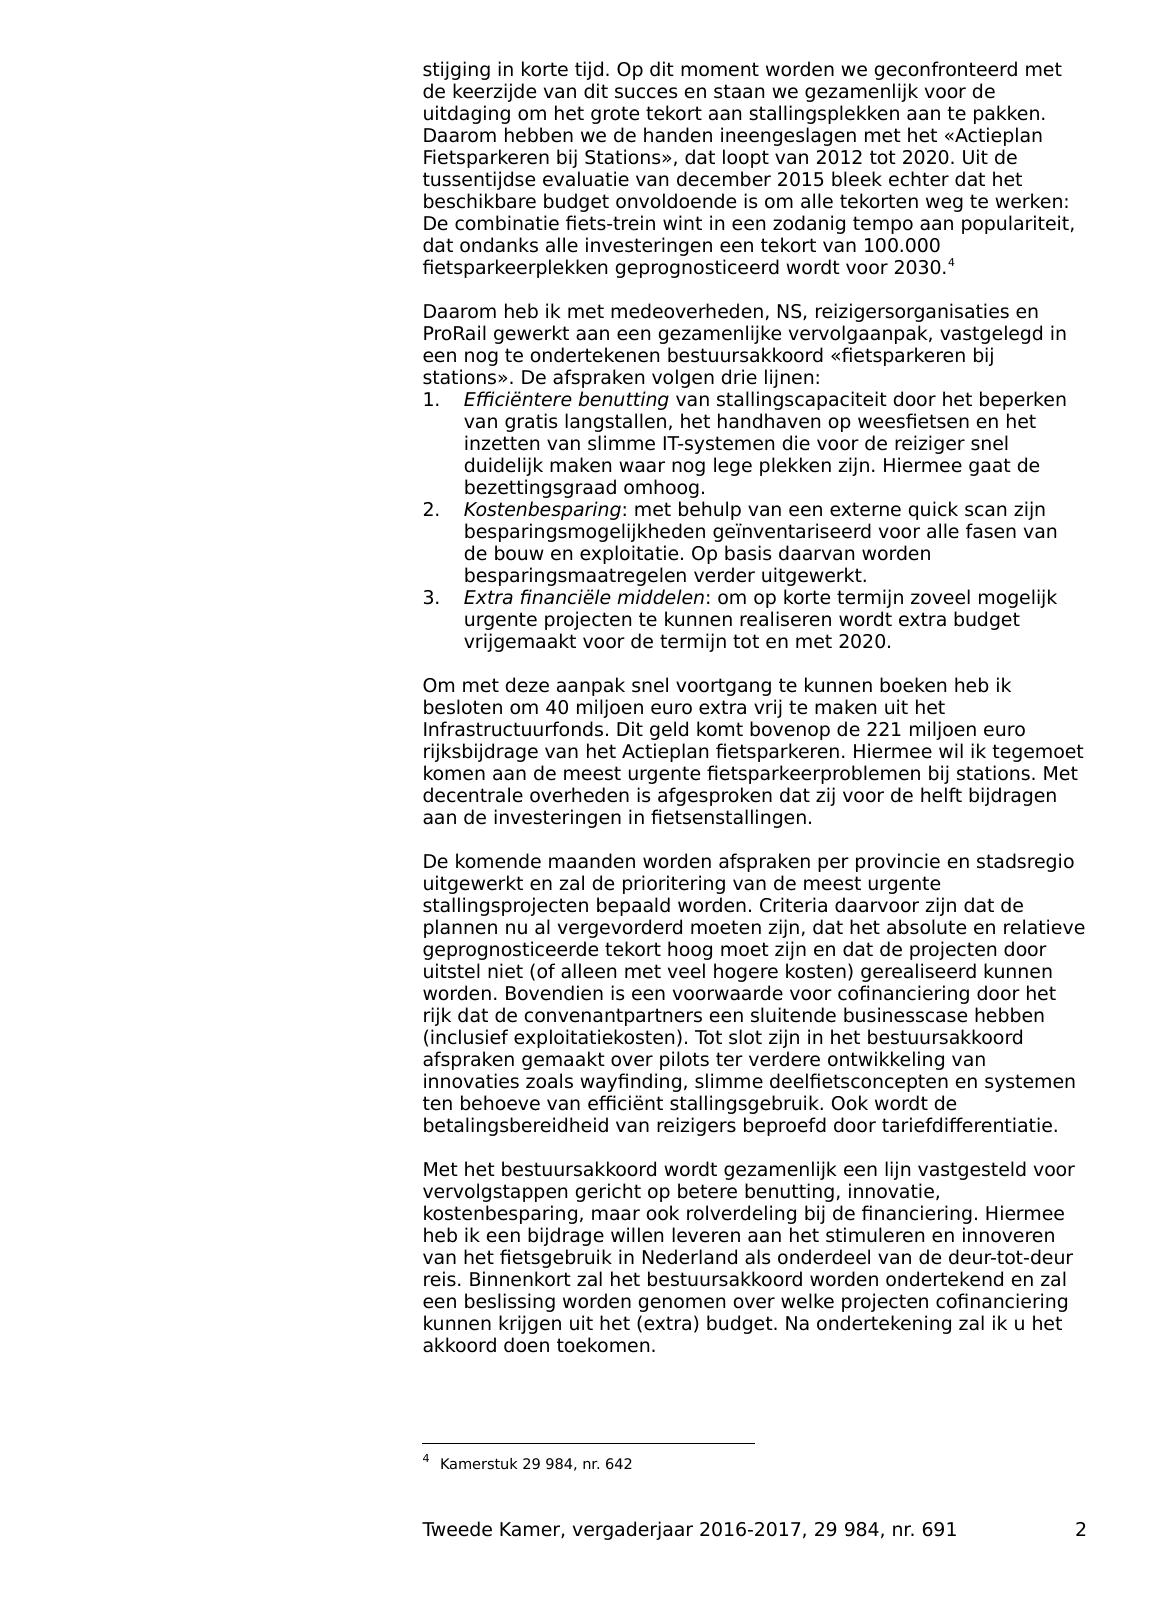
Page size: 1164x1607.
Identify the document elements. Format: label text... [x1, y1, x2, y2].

text 1. Efficiëntere benutting van stallingscapaciteit door het beperken van gratis langstallen, het handhaven op weesfietsen en het inzetten van slimme IT-systemen die voor de reiziger snel duidelijk maken waar nog lege plekken zijn. Hiermee gaat de bezettingsgraad omhoog. [422, 389, 1087, 499]
text Met het bestuursakkoord wordt gezamenlijk een lijn vastgesteld voor vervolgstappen gericht op betere benutting, innovatie, kostenbesparing, maar ook rolverdeling bij de financiering. Hiermee heb ik een bijdrage willen leveren aan het stimuleren en innoveren van het fietsgebruik in Nederland als onderdeel van de deur-tot-deur reis. Binnenkort zal het bestuursakkoord worden ondertekend en zal een beslissing worden genomen over welke projecten cofinanciering kunnen krijgen uit het (extra) budget. Na ondertekening zal ik u het akkoord doen toekomen. [422, 1159, 1087, 1357]
text 2. Kostenbesparing: met behulp van een externe quick scan zijn besparingsmogelijkheden geïnventariseerd voor alle fasen van de bouw en exploitatie. Op basis daarvan worden besparingsmaatregelen verder uitgewerkt. [422, 499, 1087, 587]
text Om met deze aanpak snel voortgang te kunnen boeken heb ik besloten om 40 miljoen euro extra vrij te maken uit het Infrastructuurfonds. Dit geld komt bovenop de 221 miljoen euro rijksbijdrage van het Actieplan fietsparkeren. Hiermee wil ik tegemoet komen aan de meest urgente fietsparkeerproblemen bij stations. Met decentrale overheden is afgesproken dat zij voor de helft bijdragen aan de investeringen in fietsenstallingen. [422, 675, 1087, 829]
text Kamerstuk 29 984, nr. 642 [422, 1452, 1087, 1474]
text Daarom heb ik met medeoverheden, NS, reizigersorganisaties en ProRail gewerkt aan een gezamenlijke vervolgaanpak, vastgelegd in een nog te ondertekenen bestuursakkoord «fietsparkeren bij stations». De afspraken volgen drie lijnen: [422, 301, 1087, 389]
text De komende maanden worden afspraken per provincie en stadsregio uitgewerkt en zal de prioritering van de meest urgente stallingsprojecten bepaald worden. Criteria daarvoor zijn dat de plannen nu al vergevorderd moeten zijn, dat het absolute en relatieve geprognosticeerde tekort hoog moet zijn en dat de projecten door uitstel niet (of alleen met veel hogere kosten) gerealiseerd kunnen worden. Bovendien is een voorwaarde voor cofinanciering door het rijk dat de convenantpartners een sluitende businesscase hebben (inclusief exploitatiekosten). Tot slot zijn in het bestuursakkoord afspraken gemaakt over pilots ter verdere ontwikkeling van innovaties zoals wayfinding, slimme deelfietsconcepten en systemen ten behoeve van efficiënt stallingsgebruik. Ook wordt de betalingsbereidheid van reizigers beproefd door tariefdifferentiatie. [422, 851, 1087, 1137]
text 3. Extra financiële middelen: om op korte termijn zoveel mogelijk urgente projecten te kunnen realiseren wordt extra budget vrijgemaakt voor de termijn tot en met 2020. [422, 587, 1087, 653]
text stijging in korte tijd. Op dit moment worden we geconfronteerd met de keerzijde van dit succes en staan we gezamenlijk voor de uitdaging om het grote tekort aan stallingsplekken aan te pakken. Daarom hebben we de handen ineengeslagen met het «Actieplan Fietsparkeren bij Stations», dat loopt van 2012 tot 2020. Uit de tussentijdse evaluatie van december 2015 bleek echter dat het beschikbare budget onvoldoende is om alle tekorten weg te werken: De combinatie fiets-trein wint in een zodanig tempo aan populariteit, dat ondanks alle investeringen een tekort van 100.000 fietsparkeerplekken geprognosticeerd wordt voor 2030. [422, 59, 1087, 279]
